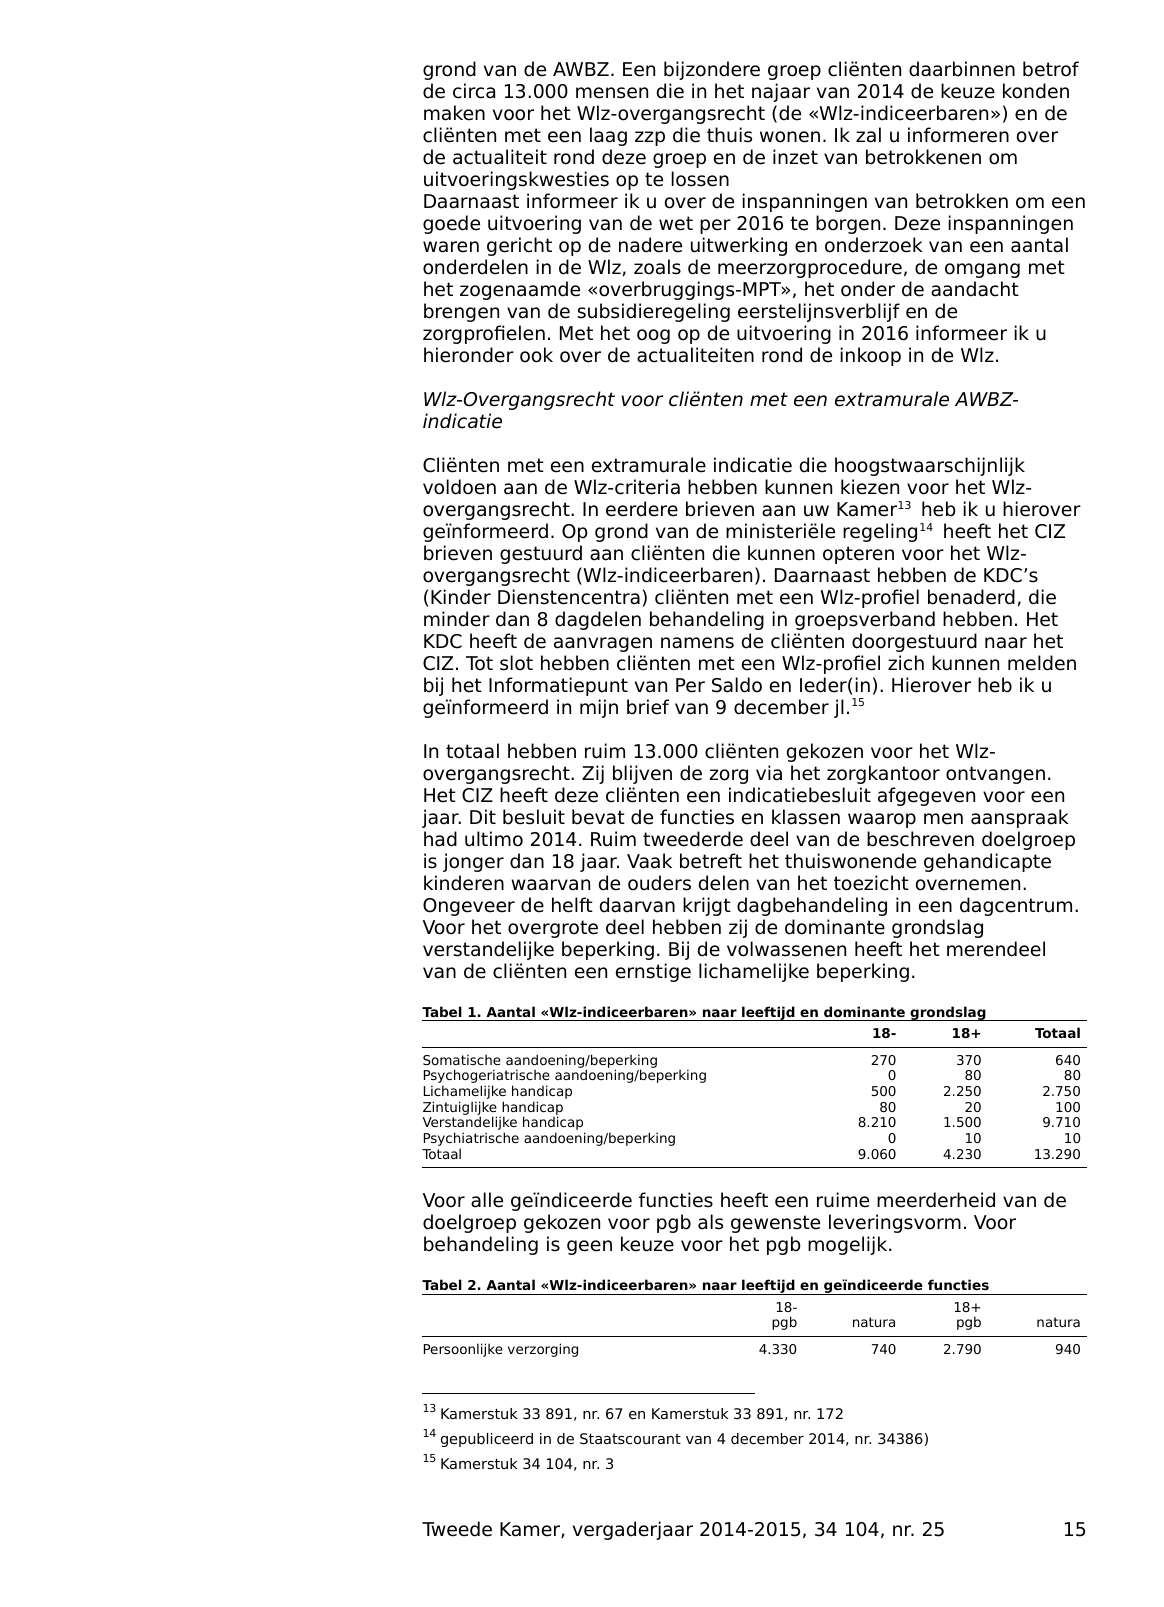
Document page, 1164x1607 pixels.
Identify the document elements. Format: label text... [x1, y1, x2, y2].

table_cell 940 [988, 1337, 1087, 1357]
table_cell 500 [803, 1084, 902, 1099]
text Kamerstuk 34 104, nr. 3 [422, 1452, 1087, 1474]
table_cell 0 [803, 1068, 902, 1084]
table_cell [422, 1315, 704, 1336]
table_cell 100 [988, 1100, 1087, 1115]
table_cell 18+ [902, 1295, 987, 1315]
table_header Tabel 2. Aantal «Wlz-indiceerbaren» naar leeftijd en geïndiceerde functies [422, 1278, 1087, 1294]
table_cell [422, 1021, 803, 1047]
table_cell [422, 1295, 704, 1315]
text Voor alle geïndiceerde functies heeft een ruime meerderheid van de doelgroep gekozen voor pgb als gewenste leveringsvorm. Voor behandeling is geen keuze voor het pgb mogelijk. [422, 1190, 1087, 1256]
table_cell 1.500 [902, 1115, 987, 1131]
table_cell 10 [902, 1131, 987, 1147]
table_cell 9.060 [803, 1147, 902, 1167]
table_cell 4.330 [704, 1337, 803, 1357]
text grond van de AWBZ. Een bijzondere groep cliënten daarbinnen betrof de circa 13.000 mensen die in het najaar van 2014 de keuze konden maken voor het Wlz-overgangsrecht (de «Wlz-indiceerbaren») en de cliënten met een laag zzp die thuis wonen. Ik zal u informeren over de actualiteit rond deze groep en de inzet van betrokkenen om uitvoeringskwesties op te lossen [422, 59, 1087, 191]
table_cell Totaal [422, 1147, 803, 1167]
table_cell [988, 1295, 1087, 1315]
table_cell 80 [902, 1068, 987, 1084]
table_cell Somatische aandoening/beperking [422, 1048, 803, 1068]
table_cell 370 [902, 1048, 987, 1068]
table_cell Persoonlijke verzorging [422, 1337, 704, 1357]
table_cell natura [803, 1315, 902, 1336]
table_cell 8.210 [803, 1115, 902, 1131]
text Daarnaast informeer ik u over de inspanningen van betrokken om een goede uitvoering van de wet per 2016 te borgen. Deze inspanningen waren gericht op de nadere uitwerking en onderzoek van een aantal onderdelen in de Wlz, zoals de meerzorgprocedure, de omgang met het zogenaamde «overbruggings-MPT», het onder de aandacht brengen van de subsidieregeling eerstelijnsverblijf en de zorgprofielen. Met het oog op de uitvoering in 2016 informeer ik u hieronder ook over de actualiteiten rond de inkoop in de Wlz. [422, 191, 1087, 367]
text Cliënten met een extramurale indicatie die hoogstwaarschijnlijk voldoen aan de Wlz-criteria hebben kunnen kiezen voor het Wlz-overgangsrecht. In eerdere brieven aan uw Kamer heb ik u hierover geïnformeerd. Op grond van de ministeriële regeling heeft het CIZ brieven gestuurd aan cliënten die kunnen opteren voor het Wlz-overgangsrecht (Wlz-indiceerbaren). Daarnaast hebben de KDC’s (Kinder Dienstencentra) cliënten met een Wlz-profiel benaderd, die minder dan 8 dagdelen behandeling in groepsverband hebben. Het KDC heeft de aanvragen namens de cliënten doorgestuurd naar het CIZ. Tot slot hebben cliënten met een Wlz-profiel zich kunnen melden bij het Informatiepunt van Per Saldo en Ieder(in). Hierover heb ik u geïnformeerd in mijn brief van 9 december jl. [422, 455, 1087, 719]
table_cell 640 [988, 1048, 1087, 1068]
table_cell 0 [803, 1131, 902, 1147]
table_cell 2.250 [902, 1084, 987, 1099]
table_cell 80 [988, 1068, 1087, 1084]
table_cell 9.710 [988, 1115, 1087, 1131]
table_header Tabel 1. Aantal «Wlz-indiceerbaren» naar leeftijd en dominante grondslag [422, 1005, 1087, 1020]
table_cell pgb [704, 1315, 803, 1336]
text gepubliceerd in de Staatscourant van 4 december 2014, nr. 34386) [422, 1427, 1087, 1449]
table_cell natura [988, 1315, 1087, 1336]
table_cell 18- [704, 1295, 803, 1315]
text Kamerstuk 33 891, nr. 67 en Kamerstuk 33 891, nr. 172 [422, 1402, 1087, 1424]
table_cell 20 [902, 1100, 987, 1115]
table_cell 18+ [902, 1021, 987, 1047]
subtitle Wlz-Overgangsrecht voor cliënten met een extramurale AWBZ-indicatie [422, 389, 1087, 433]
table_cell pgb [902, 1315, 987, 1336]
table_cell Verstandelijke handicap [422, 1115, 803, 1131]
table_cell 740 [803, 1337, 902, 1357]
table_cell [803, 1295, 902, 1315]
table_cell 80 [803, 1100, 902, 1115]
table_cell 10 [988, 1131, 1087, 1147]
table_cell 18- [803, 1021, 902, 1047]
table_cell 2.750 [988, 1084, 1087, 1099]
table_cell 13.290 [988, 1147, 1087, 1167]
table_cell 2.790 [902, 1337, 987, 1357]
table_cell Totaal [988, 1021, 1087, 1047]
table_cell 4.230 [902, 1147, 987, 1167]
table_cell Psychogeriatrische aandoening/beperking [422, 1068, 803, 1084]
table_cell 270 [803, 1048, 902, 1068]
table_cell Psychiatrische aandoening/beperking [422, 1131, 803, 1147]
table_cell Zintuiglijke handicap [422, 1100, 803, 1115]
text In totaal hebben ruim 13.000 cliënten gekozen voor het Wlz-overgangsrecht. Zij blijven de zorg via het zorgkantoor ontvangen. Het CIZ heeft deze cliënten een indicatiebesluit afgegeven voor een jaar. Dit besluit bevat de functies en klassen waarop men aanspraak had ultimo 2014. Ruim tweederde deel van de beschreven doelgroep is jonger dan 18 jaar. Vaak betreft het thuiswonende gehandicapte kinderen waarvan de ouders delen van het toezicht overnemen. Ongeveer de helft daarvan krijgt dagbehandeling in een dagcentrum. Voor het overgrote deel hebben zij de dominante grondslag verstandelijke beperking. Bij de volwassenen heeft het merendeel van de cliënten een ernstige lichamelijke beperking. [422, 741, 1087, 983]
table_cell Lichamelijke handicap [422, 1084, 803, 1099]
